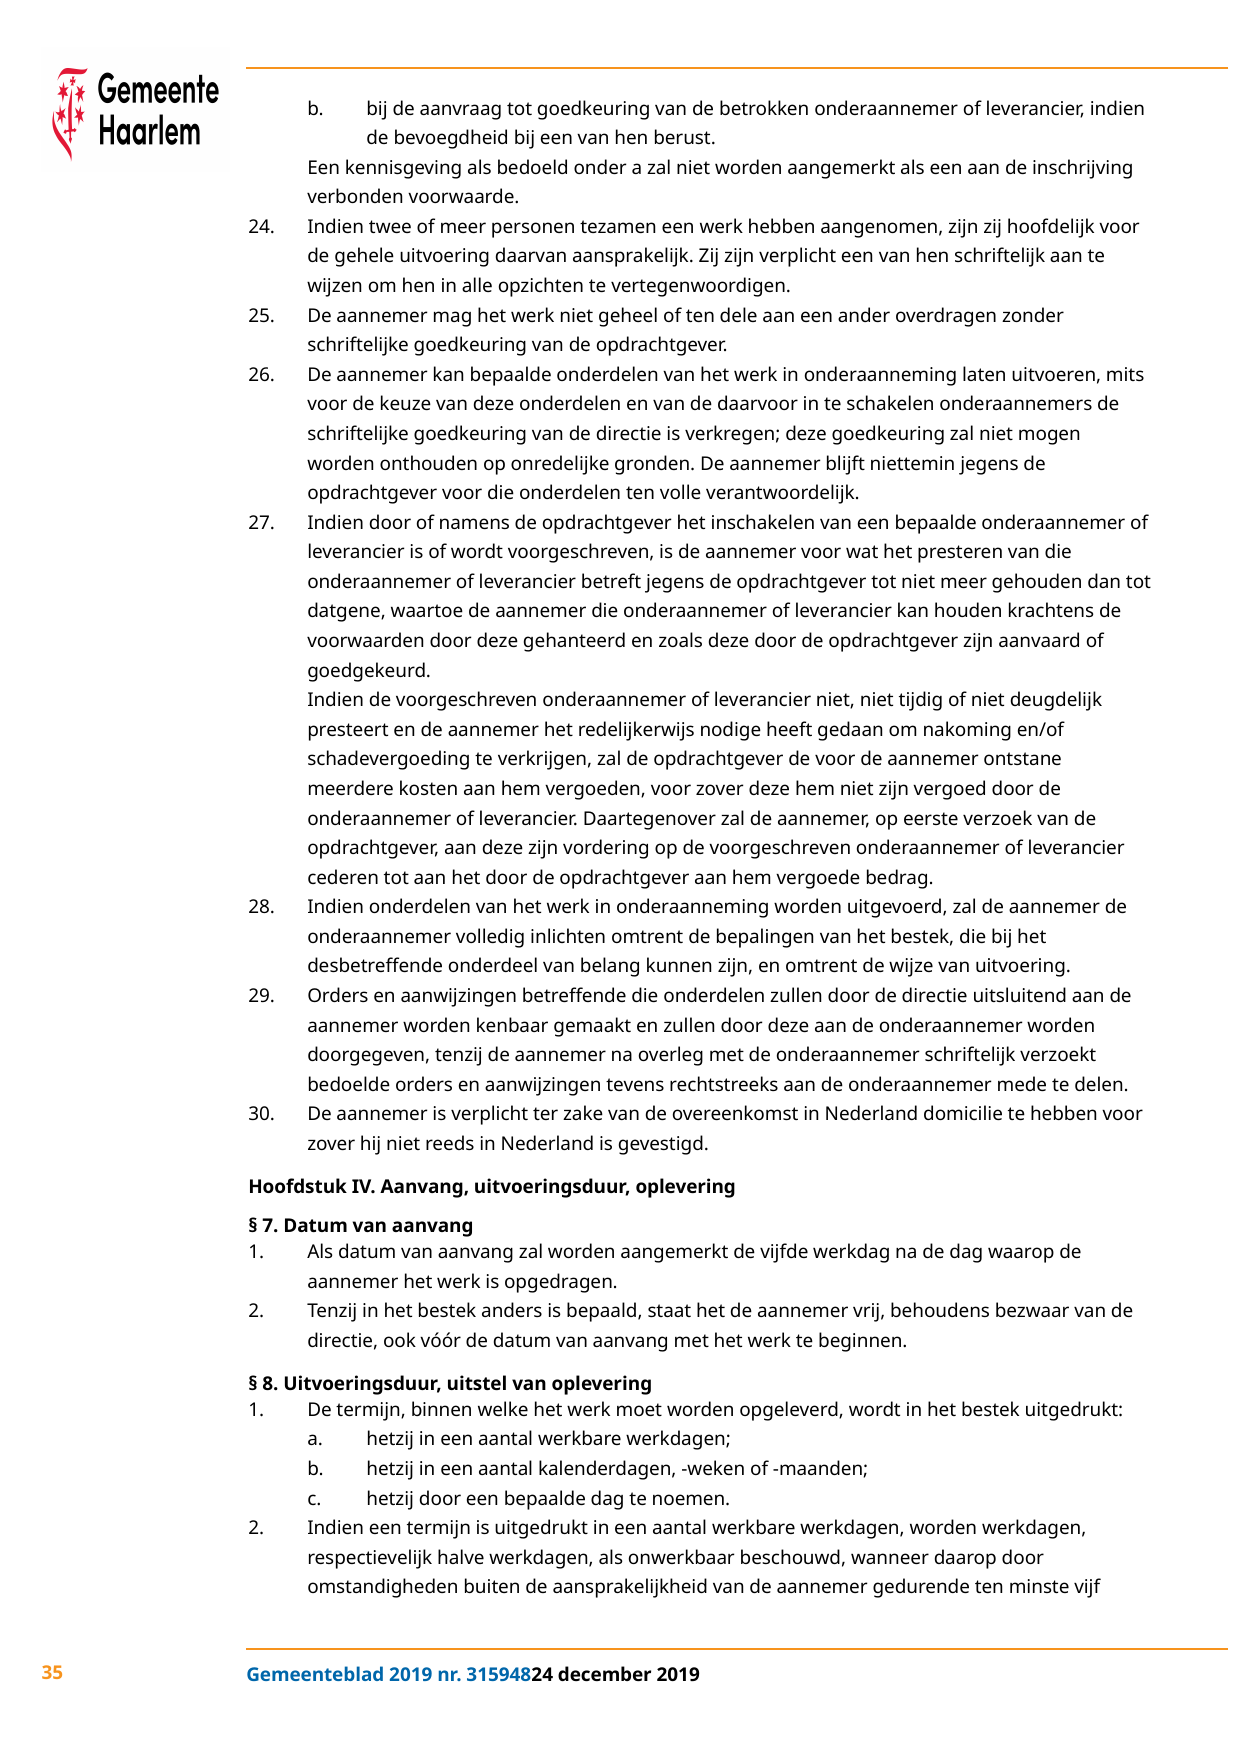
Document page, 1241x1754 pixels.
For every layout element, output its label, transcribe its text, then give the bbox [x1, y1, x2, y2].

list Indien twee of meer personen tezamen een werk hebben aangenomen, zijn zij hoofdelijk voor de gehele uitvoering daarvan aansprakelijk. Zij zijn verplicht een van hen schriftelijk aan te wijzen om hen in alle opzichten te vertegenwoordigen. [248, 213, 1152, 298]
list De aannemer is verplicht ter zake van de overeenkomst in Nederland domicilie te hebben voor zover hij niet reeds in Nederland is gevestigd. [248, 1101, 1152, 1156]
text § 8. Uitvoeringsduur, uitstel van oplevering [248, 1370, 1152, 1396]
text § 7. Datum van aanvang [248, 1213, 1152, 1238]
list hetzij door een bepaalde dag te noemen. [307, 1485, 1152, 1510]
picture [41, 47, 231, 172]
list Een kennisgeving als bedoeld onder a zal niet worden aangemerkt als een aan de inschrijving verbonden voorwaarde. [248, 154, 1152, 209]
list De aannemer mag het werk niet geheel of ten dele aan een ander overdragen zonder schriftelijke goedkeuring van de opdrachtgever. [248, 302, 1152, 357]
text Hoofdstuk IV. Aanvang, uitvoeringsduur, oplevering [248, 1173, 1152, 1199]
list Indien een termijn is uitgedrukt in een aantal werkbare werkdagen, worden werkdagen, respectievelijk halve werkdagen, als onwerkbaar beschouwd, wanneer daarop door omstandigheden buiten de aansprakelijkheid van de aannemer gedurende ten minste vijf [248, 1514, 1152, 1599]
list Als datum van aanvang zal worden aangemerkt de vijfde werkdag na de dag waarop de aannemer het werk is opgedragen. [248, 1238, 1152, 1294]
list De termijn, binnen welke het werk moet worden opgeleverd, wordt in het bestek uitgedrukt: [248, 1396, 1152, 1422]
list De aannemer kan bepaalde onderdelen van het werk in onderaanneming laten uitvoeren, mits voor de keuze van deze onderdelen en van de daarvoor in te schakelen onderaannemers de schriftelijke goedkeuring van de directie is verkregen; deze goedkeuring zal niet mogen worden onthouden op onredelijke gronden. De aannemer blijft niettemin jegens de opdrachtgever voor die onderdelen ten volle verantwoordelijk. [248, 361, 1152, 505]
list Orders en aanwijzingen betreffende die onderdelen zullen door de directie uitsluitend aan de aannemer worden kenbaar gemaakt en zullen door deze aan de onderaannemer worden doorgegeven, tenzij de aannemer na overleg met de onderaannemer schriftelijk verzoekt bedoelde orders en aanwijzingen tevens rechtstreeks aan de onderaannemer mede te delen. [248, 982, 1152, 1097]
list Indien de voorgeschreven onderaannemer of leverancier niet, niet tijdig of niet deugdelijk presteert en de aannemer het redelijkerwijs nodige heeft gedaan om nakoming en/of schadevergoeding te verkrijgen, zal de opdrachtgever de voor de aannemer ontstane meerdere kosten aan hem vergoeden, voor zover deze hem niet zijn vergoed door de onderaannemer of leverancier. Daartegenover zal de aannemer, op eerste verzoek van de opdrachtgever, aan deze zijn vordering op de voorgeschreven onderaannemer of leverancier cederen tot aan het door de opdrachtgever aan hem vergoede bedrag. [248, 686, 1152, 890]
list hetzij in een aantal werkbare werkdagen; [307, 1426, 1152, 1451]
list Indien onderdelen van het werk in onderaanneming worden uitgevoerd, zal de aannemer de onderaannemer volledig inlichten omtrent de bepalingen van het bestek, die bij het desbetreffende onderdeel van belang kunnen zijn, en omtrent de wijze van uitvoering. [248, 893, 1152, 978]
list bij de aanvraag tot goedkeuring van de betrokken onderaannemer of leverancier, indien de bevoegdheid bij een van hen berust. [307, 95, 1152, 150]
list Indien door of namens de opdrachtgever het inschakelen van een bepaalde onderaannemer of leverancier is of wordt voorgeschreven, is de aannemer voor wat het presteren van die onderaannemer of leverancier betreft jegens de opdrachtgever tot niet meer gehouden dan tot datgene, waartoe de aannemer die onderaannemer of leverancier kan houden krachtens de voorwaarden door deze gehanteerd en zoals deze door de opdrachtgever zijn aanvaard of goedgekeurd. [248, 509, 1152, 683]
list Tenzij in het bestek anders is bepaald, staat het de aannemer vrij, behoudens bezwaar van de directie, ook vóór de datum van aanvang met het werk te beginnen. [248, 1297, 1152, 1353]
list hetzij in een aantal kalenderdagen, -weken of -maanden; [307, 1455, 1152, 1481]
